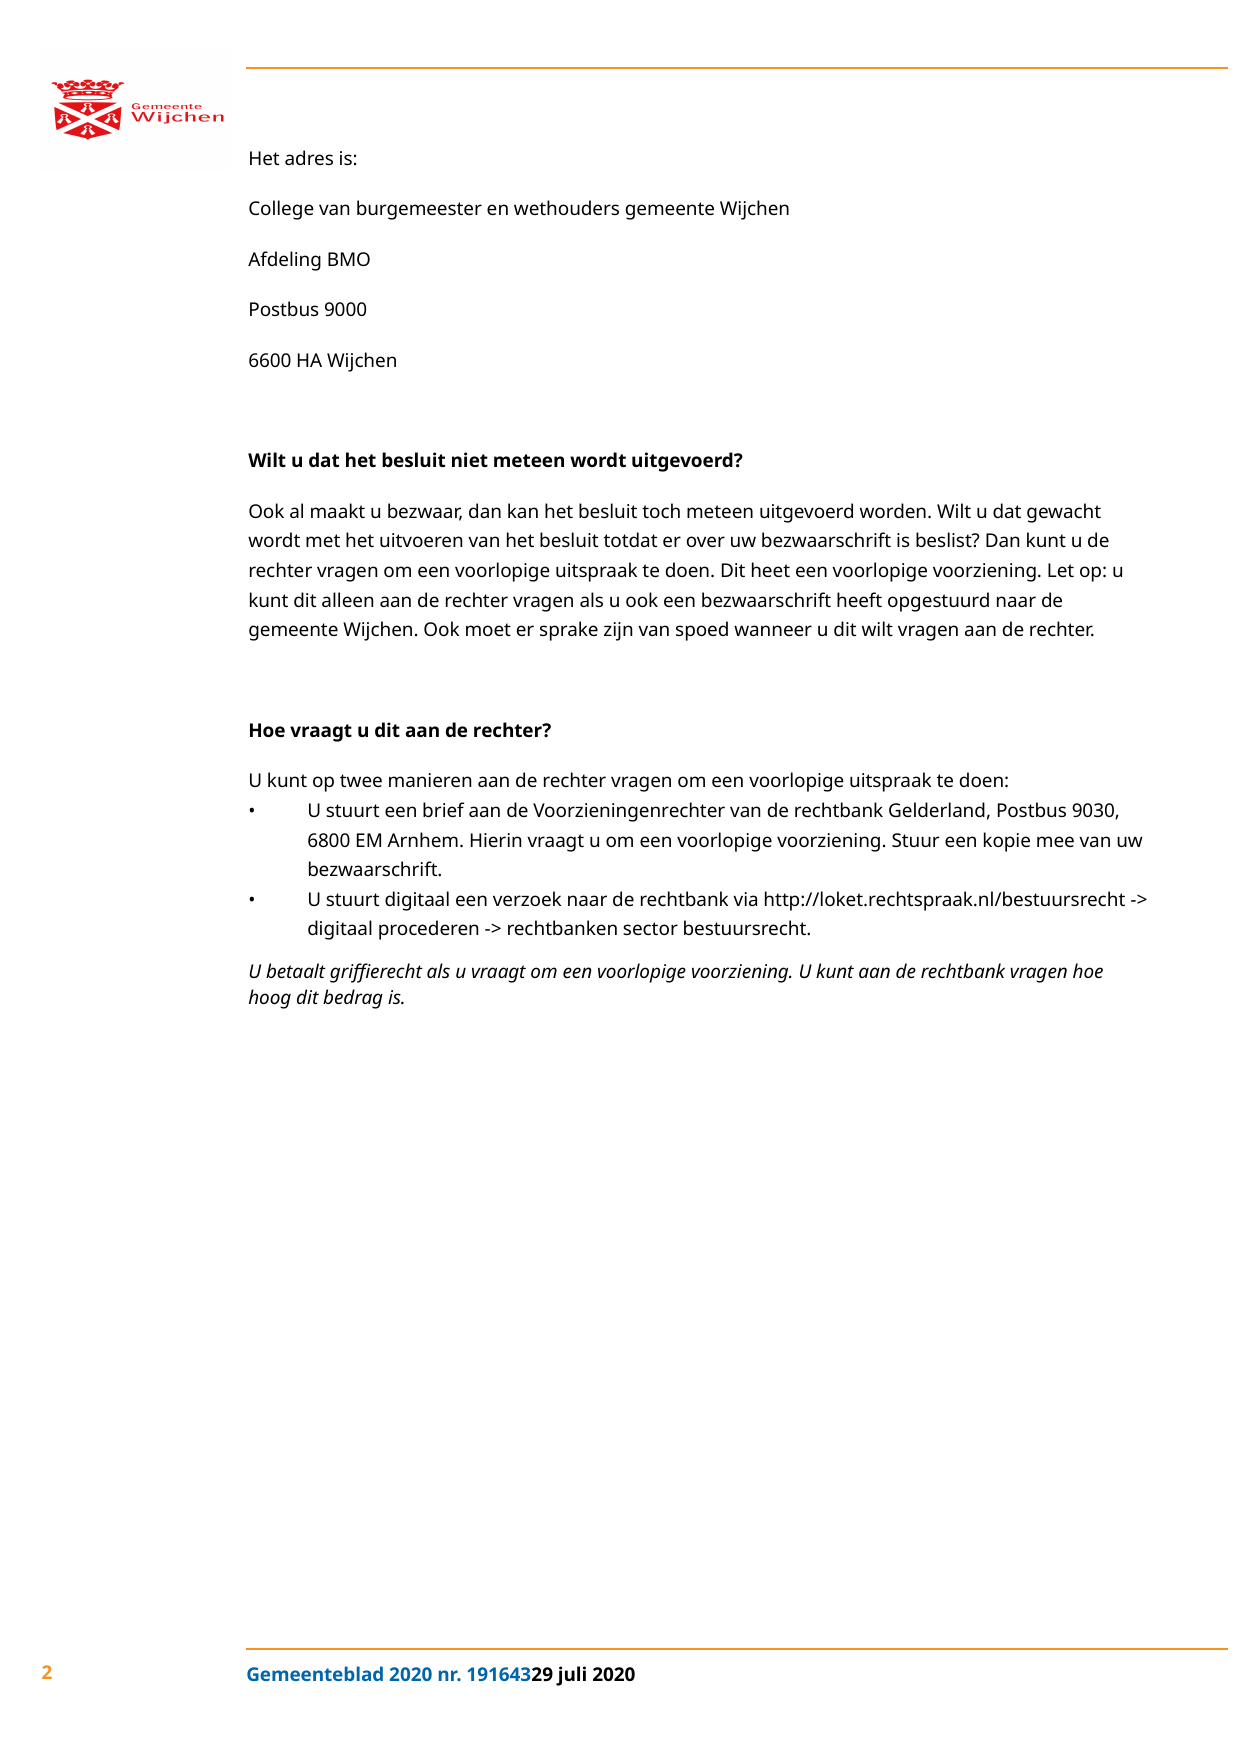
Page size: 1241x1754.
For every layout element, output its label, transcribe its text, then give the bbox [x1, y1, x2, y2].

text Wilt u dat het besluit niet meteen wordt uitgevoerd? [248, 448, 1152, 473]
list U stuurt digitaal een verzoek naar de rechtbank via http://loket.rechtspraak.nl/bestuursrecht -> digitaal procederen -> rechtbanken sector bestuursrecht. [248, 886, 1152, 941]
text U betaalt griffierecht als u vraagt om een voorlopige voorziening. U kunt aan de rechtbank vragen hoe hoog dit bedrag is. [248, 959, 1152, 1010]
text Postbus 9000 [248, 296, 1152, 322]
text U kunt op twee manieren aan de rechter vragen om een voorlopige uitspraak te doen: [248, 768, 1152, 793]
list U stuurt een brief aan de Voorzieningenrechter van de rechtbank Gelderland, Postbus 9030, 6800 EM Arnhem. Hierin vraagt u om een voorlopige voorziening. Stuur een kopie mee van uw bezwaarschrift. [248, 797, 1152, 882]
text Het adres is: [248, 145, 1152, 171]
text Hoe vraagt u dit aan de rechter? [248, 717, 1152, 743]
text College van burgemeester en wethouders gemeente Wijchen [248, 196, 1152, 221]
picture [41, 47, 231, 172]
text 6600 HA Wijchen [248, 347, 1152, 373]
text Afdeling BMO [248, 246, 1152, 272]
text Ook al maakt u bezwaar, dan kan het besluit toch meteen uitgevoerd worden. Wilt u dat gewacht wordt met het uitvoeren van het besluit totdat er over uw bezwaarschrift is beslist? Dan kunt u de rechter vragen om een voorlopige uitspraak te doen. Dit heet een voorlopige voorziening. Let op: u kunt dit alleen aan de rechter vragen als u ook een bezwaarschrift heeft opgestuurd naar de gemeente Wijchen. Ook moet er sprake zijn van spoed wanneer u dit wilt vragen aan de rechter. [248, 498, 1152, 642]
